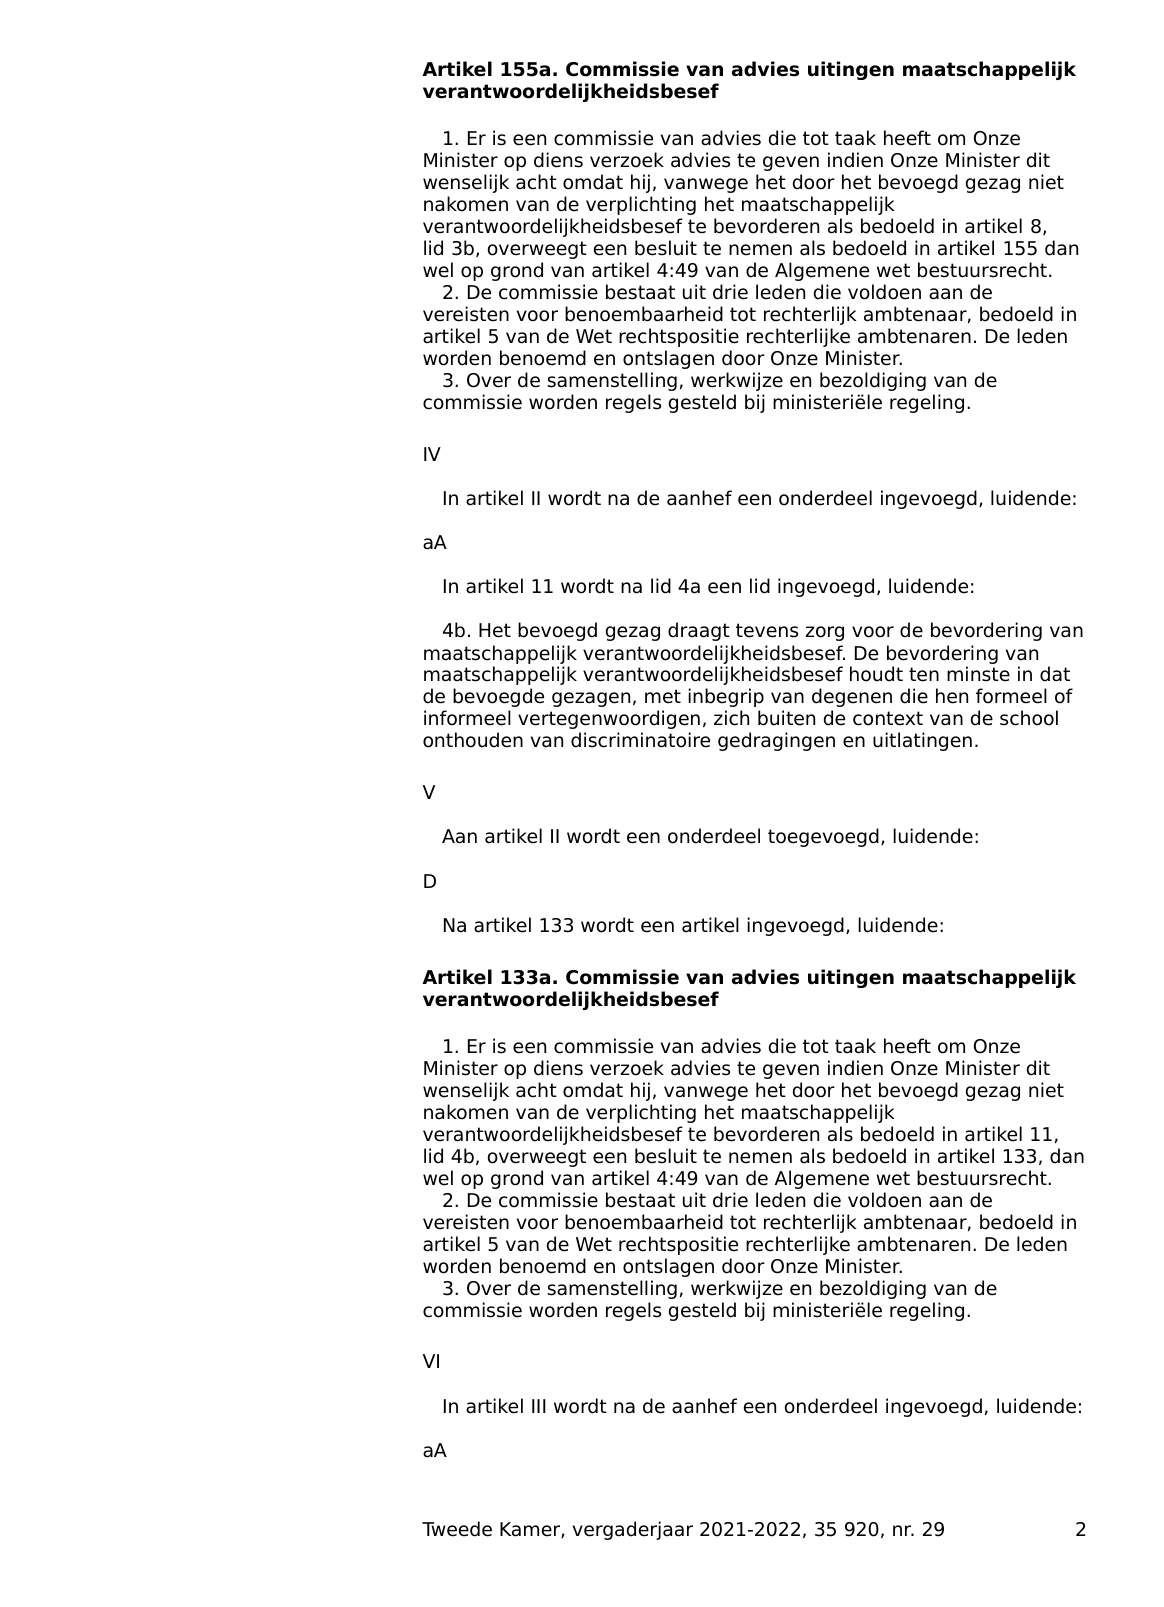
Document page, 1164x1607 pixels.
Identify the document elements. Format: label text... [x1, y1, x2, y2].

subtitle Artikel 155a. Commissie van advies uitingen maatschappelijk verantwoordelijkheidsbesef [422, 59, 1087, 103]
text In artikel III wordt na de aanhef een onderdeel ingevoegd, luidende: [422, 1396, 1087, 1418]
text aA [422, 532, 1087, 554]
text 2. De commissie bestaat uit drie leden die voldoen aan de vereisten voor benoembaarheid tot rechterlijk ambtenaar, bedoeld in artikel 5 van de Wet rechtspositie rechterlijke ambtenaren. De leden worden benoemd en ontslagen door Onze Minister. [422, 282, 1087, 370]
subtitle IV [422, 444, 1087, 466]
subtitle V [422, 782, 1087, 804]
text aA [422, 1440, 1087, 1462]
text 1. Er is een commissie van advies die tot taak heeft om Onze Minister op diens verzoek advies te geven indien Onze Minister dit wenselijk acht omdat hij, vanwege het door het bevoegd gezag niet nakomen van de verplichting het maatschappelijk verantwoordelijkheidsbesef te bevorderen als bedoeld in artikel 11, lid 4b, overweegt een besluit te nemen als bedoeld in artikel 133, dan wel op grond van artikel 4:49 van de Algemene wet bestuursrecht. [422, 1036, 1087, 1189]
text 3. Over de samenstelling, werkwijze en bezoldiging van de commissie worden regels gesteld bij ministeriële regeling. [422, 370, 1087, 414]
text 2. De commissie bestaat uit drie leden die voldoen aan de vereisten voor benoembaarheid tot rechterlijk ambtenaar, bedoeld in artikel 5 van de Wet rechtspositie rechterlijke ambtenaren. De leden worden benoemd en ontslagen door Onze Minister. [422, 1189, 1087, 1277]
text 1. Er is een commissie van advies die tot taak heeft om Onze Minister op diens verzoek advies te geven indien Onze Minister dit wenselijk acht omdat hij, vanwege het door het bevoegd gezag niet nakomen van de verplichting het maatschappelijk verantwoordelijkheidsbesef te bevorderen als bedoeld in artikel 8, lid 3b, overweegt een besluit te nemen als bedoeld in artikel 155 dan wel op grond van artikel 4:49 van de Algemene wet bestuursrecht. [422, 128, 1087, 282]
text In artikel II wordt na de aanhef een onderdeel ingevoegd, luidende: [422, 488, 1087, 510]
text 3. Over de samenstelling, werkwijze en bezoldiging van de commissie worden regels gesteld bij ministeriële regeling. [422, 1277, 1087, 1321]
text D [422, 871, 1087, 893]
subtitle Artikel 133a. Commissie van advies uitingen maatschappelijk verantwoordelijkheidsbesef [422, 967, 1087, 1011]
text In artikel 11 wordt na lid 4a een lid ingevoegd, luidende: [422, 576, 1087, 598]
text Aan artikel II wordt een onderdeel toegevoegd, luidende: [422, 826, 1087, 848]
subtitle VI [422, 1351, 1087, 1373]
text 4b. Het bevoegd gezag draagt tevens zorg voor de bevordering van maatschappelijk verantwoordelijkheidsbesef. De bevordering van maatschappelijk verantwoordelijkheidsbesef houdt ten minste in dat de bevoegde gezagen, met inbegrip van degenen die hen formeel of informeel vertegenwoordigen, zich buiten de context van de school onthouden van discriminatoire gedragingen en uitlatingen. [422, 620, 1087, 752]
text Na artikel 133 wordt een artikel ingevoegd, luidende: [422, 915, 1087, 937]
